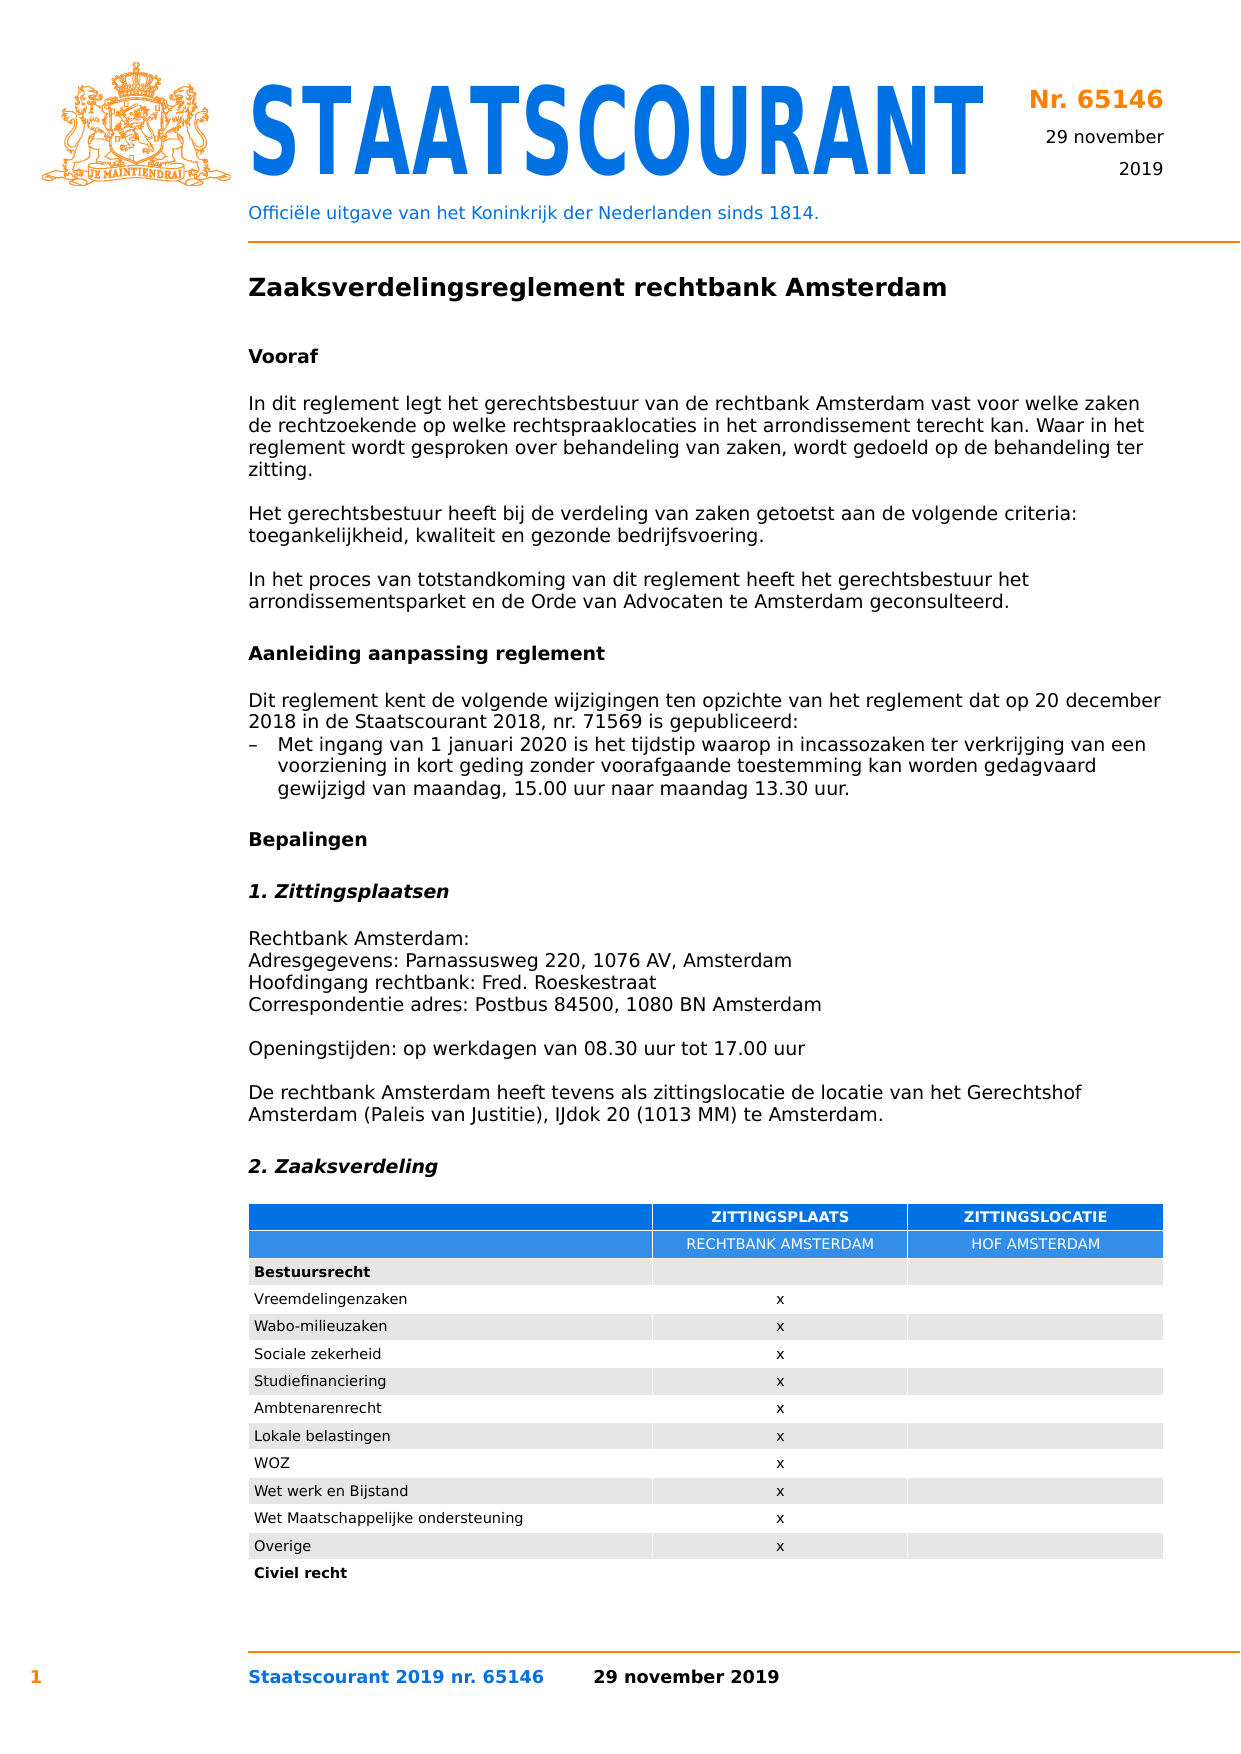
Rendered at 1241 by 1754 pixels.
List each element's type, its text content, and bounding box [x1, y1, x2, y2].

table_cell Vreemdelingenzaken [249, 1286, 652, 1312]
table_cell x [653, 1451, 907, 1477]
table_cell 2019 [998, 153, 1240, 203]
subtitle 2. Zaaksverdeling [248, 1156, 1163, 1178]
table_cell x [653, 1368, 907, 1395]
table_cell x [653, 1341, 907, 1367]
table_cell x [653, 1533, 907, 1559]
table_cell Civiel recht [249, 1560, 652, 1586]
table_header Nr. 65146 [998, 62, 1240, 121]
subtitle Zaaksverdelingsreglement rechtbank Amsterdam [248, 273, 1163, 302]
table_cell HOF AMSTERDAM [908, 1231, 1163, 1258]
table_cell [908, 1478, 1163, 1504]
table_cell WOZ [249, 1451, 652, 1477]
table_cell [653, 1560, 907, 1586]
table_cell [908, 1505, 1163, 1532]
table_cell 29 november [998, 121, 1240, 153]
table_cell Ambtenarenrecht [249, 1396, 652, 1422]
text Correspondentie adres: Postbus 84500, 1080 BN Amsterdam [248, 994, 1163, 1016]
table_cell Wet werk en Bijstand [249, 1478, 652, 1504]
table_cell [249, 1231, 652, 1258]
text Het gerechtsbestuur heeft bij de verdeling van zaken getoetst aan de volgende criteria: toegankelijkheid, kwaliteit en gezonde bedrijfsvoering. [248, 503, 1163, 547]
subtitle 1. Zittingsplaatsen [248, 881, 1163, 903]
table_header STAATSCOURANT [248, 62, 998, 203]
table_cell Bestuursrecht [249, 1259, 652, 1285]
text Hoofdingang rechtbank: Fred. Roeskestraat [248, 972, 1163, 994]
table_cell x [653, 1505, 907, 1532]
table_cell x [653, 1423, 907, 1449]
table_cell [653, 1259, 907, 1285]
table_cell RECHTBANK AMSTERDAM [653, 1231, 907, 1258]
table_cell Wet Maatschappelijke ondersteuning [249, 1505, 652, 1532]
text Adresgegevens: Parnassusweg 220, 1076 AV, Amsterdam [248, 950, 1163, 972]
text Openingstijden: op werkdagen van 08.30 uur tot 17.00 uur [248, 1038, 1163, 1060]
table_cell Wabo-milieuzaken [249, 1314, 652, 1340]
table_cell Sociale zekerheid [249, 1341, 652, 1367]
table_cell x [653, 1314, 907, 1340]
text Rechtbank Amsterdam: [248, 928, 1163, 950]
table_cell [908, 1396, 1163, 1422]
text Dit reglement kent de volgende wijzigingen ten opzichte van het reglement dat op 20 december 2018 in de Staatscourant 2018, nr. 71569 is gepubliceerd: [248, 689, 1163, 733]
table_cell [908, 1533, 1163, 1559]
text In het proces van totstandkoming van dit reglement heeft het gerechtsbestuur het arrondissementsparket en de Orde van Advocaten te Amsterdam geconsulteerd. [248, 568, 1163, 612]
table_cell [908, 1423, 1163, 1449]
subtitle Aanleiding aanpassing reglement [248, 642, 1163, 664]
table_header [25, 62, 248, 241]
table_cell x [653, 1396, 907, 1422]
table_header ZITTINGSPLAATS [653, 1204, 907, 1230]
text In dit reglement legt het gerechtsbestuur van de rechtbank Amsterdam vast voor welke zaken de rechtzoekende op welke rechtspraaklocaties in het arrondissement terecht kan. Waar in het reglement wordt gesproken over behandeling van zaken, wordt gedoeld op de behandeling ter zitting. [248, 393, 1163, 481]
table_cell Studiefinanciering [249, 1368, 652, 1395]
table_cell Officiële uitgave van het Koninkrijk der Nederlanden sinds 1814. [248, 203, 1240, 241]
table_cell [908, 1341, 1163, 1367]
subtitle Vooraf [248, 346, 1163, 368]
subtitle Bepalingen [248, 829, 1163, 851]
table_cell [908, 1259, 1163, 1285]
table_cell [908, 1314, 1163, 1340]
table_cell [908, 1368, 1163, 1395]
picture [41, 62, 231, 186]
table_cell [908, 1286, 1163, 1312]
table_cell x [653, 1286, 907, 1312]
text De rechtbank Amsterdam heeft tevens als zittingslocatie de locatie van het Gerechtshof Amsterdam (Paleis van Justitie), IJdok 20 (1013 MM) te Amsterdam. [248, 1082, 1163, 1126]
text – Met ingang van 1 januari 2020 is het tijdstip waarop in incassozaken ter verkrijging van een voorziening in kort geding zonder voorafgaande toestemming kan worden gedagvaard gewijzigd van maandag, 15.00 uur naar maandag 13.30 uur. [248, 733, 1163, 799]
table_cell Overige [249, 1533, 652, 1559]
table_header ZITTINGSLOCATIE [908, 1204, 1163, 1230]
table_cell [908, 1451, 1163, 1477]
table_header [249, 1204, 652, 1230]
table_cell x [653, 1478, 907, 1504]
table_cell [908, 1560, 1163, 1586]
table_cell Lokale belastingen [249, 1423, 652, 1449]
